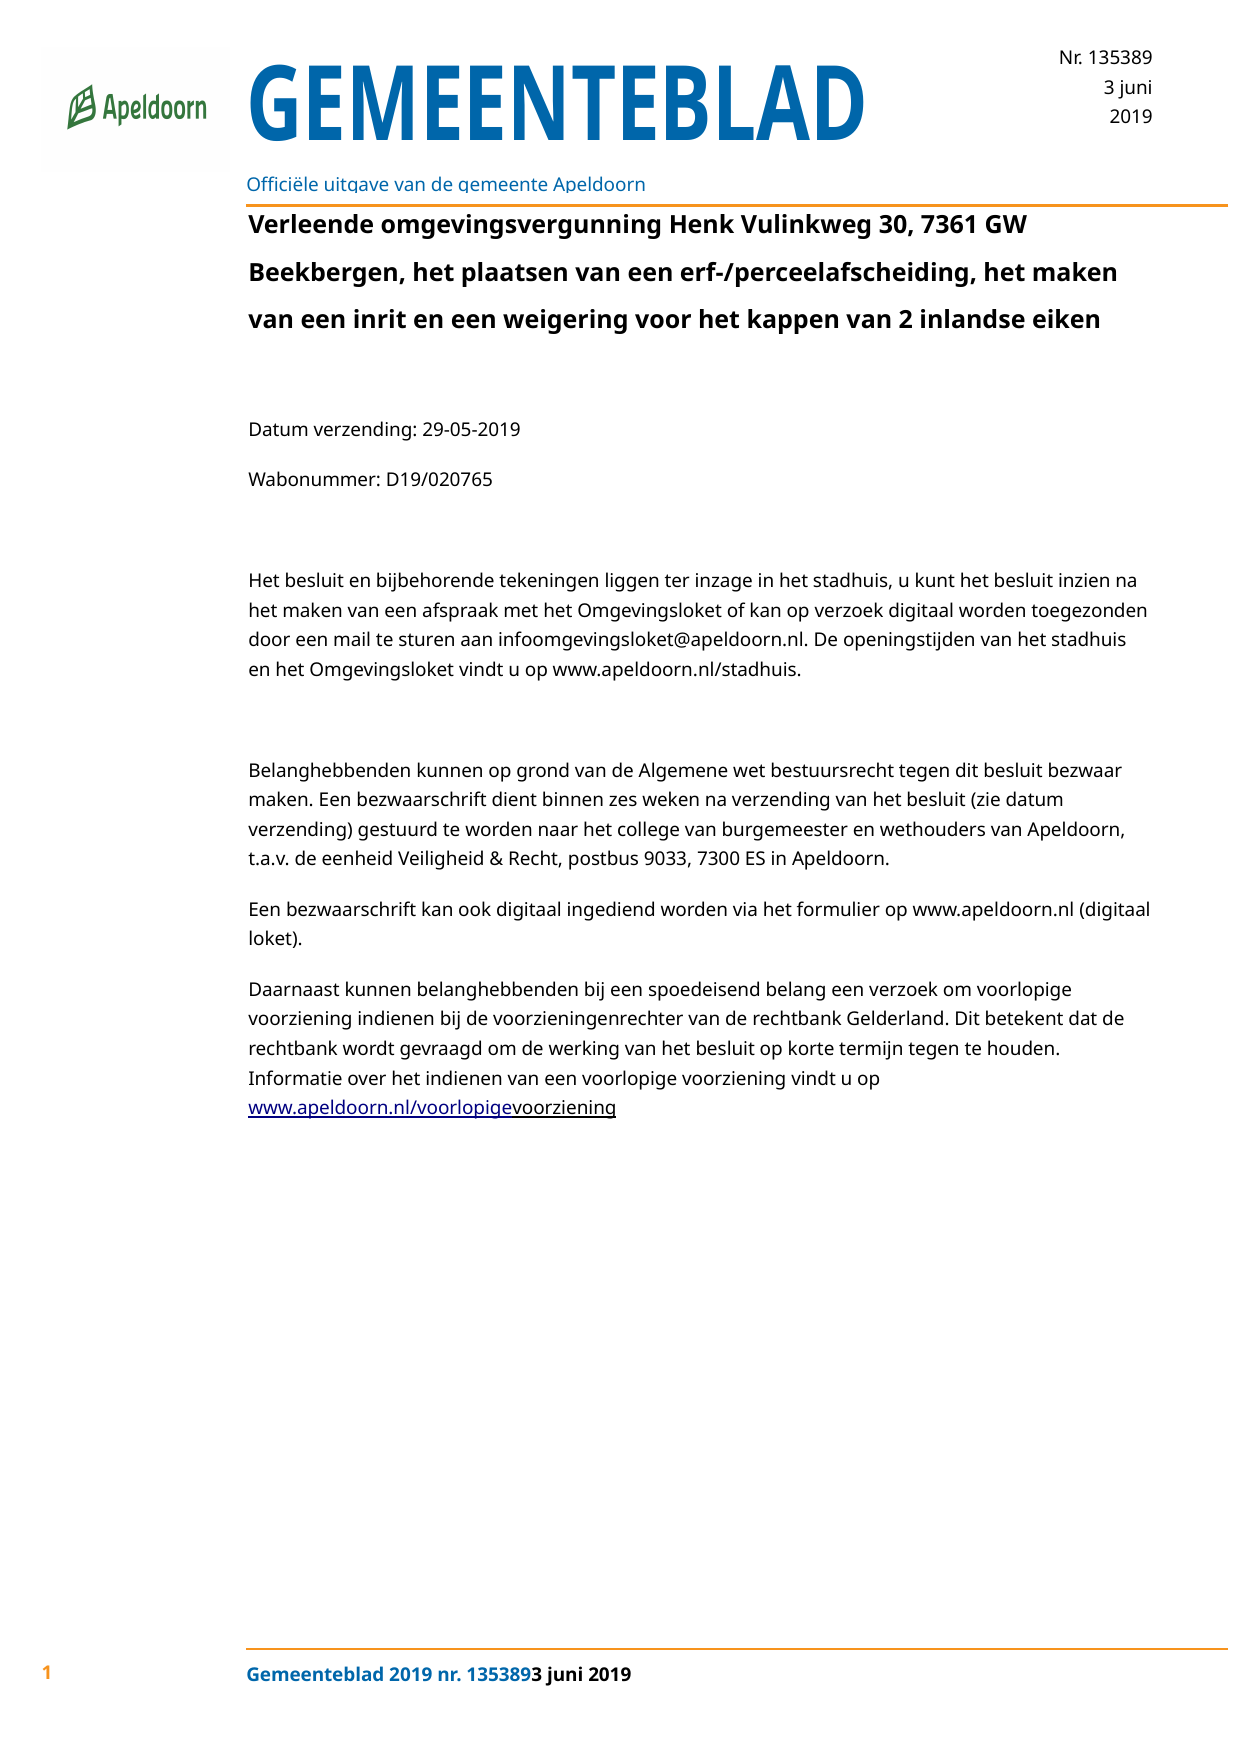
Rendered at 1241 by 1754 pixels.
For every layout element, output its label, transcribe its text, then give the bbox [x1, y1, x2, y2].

text Wabonummer: D19/020765 [248, 466, 1152, 492]
text Verleende omgevingsvergunning Henk Vulinkweg 30, 7361 GW Beekbergen, het plaatsen van een erf-/perceelafscheiding, het maken van een inrit en een weigering voor het kappen van 2 inlandse eiken [248, 207, 1152, 336]
text Een bezwaarschrift kan ook digitaal ingediend worden via het formulier op www.apeldoorn.nl (digitaal loket). [248, 896, 1152, 951]
text Daarnaast kunnen belanghebbenden bij een spoedeisend belang een verzoek om voorlopige voorziening indienen bij de voorzieningenrechter van de rechtbank Gelderland. Dit betekent dat de rechtbank wordt gevraagd om de werking van het besluit op korte termijn tegen te houden. Informatie over het indienen van een voorlopige voorziening vindt u op www.apeldoorn.nl/voorlopigevoorziening [248, 976, 1152, 1120]
text Datum verzending: 29-05-2019 [248, 416, 1152, 442]
text Belanghebbenden kunnen op grond van de Algemene wet bestuursrecht tegen dit besluit bezwaar maken. Een bezwaarschrift dient binnen zes weken na verzending van het besluit (zie datum verzending) gestuurd te worden naar het college van burgemeester en wethouders van Apeldoorn, t.a.v. de eenheid Veiligheid & Recht, postbus 9033, 7300 ES in Apeldoorn. [248, 757, 1152, 871]
picture [41, 47, 231, 172]
text Het besluit en bijbehorende tekeningen liggen ter inzage in het stadhuis, u kunt het besluit inzien na het maken van een afspraak met het Omgevingsloket of kan op verzoek digitaal worden toegezonden door een mail te sturen aan infoomgevingsloket@apeldoorn.nl. De openingstijden van het stadhuis en het Omgevingsloket vindt u op www.apeldoorn.nl/stadhuis. [248, 567, 1152, 682]
